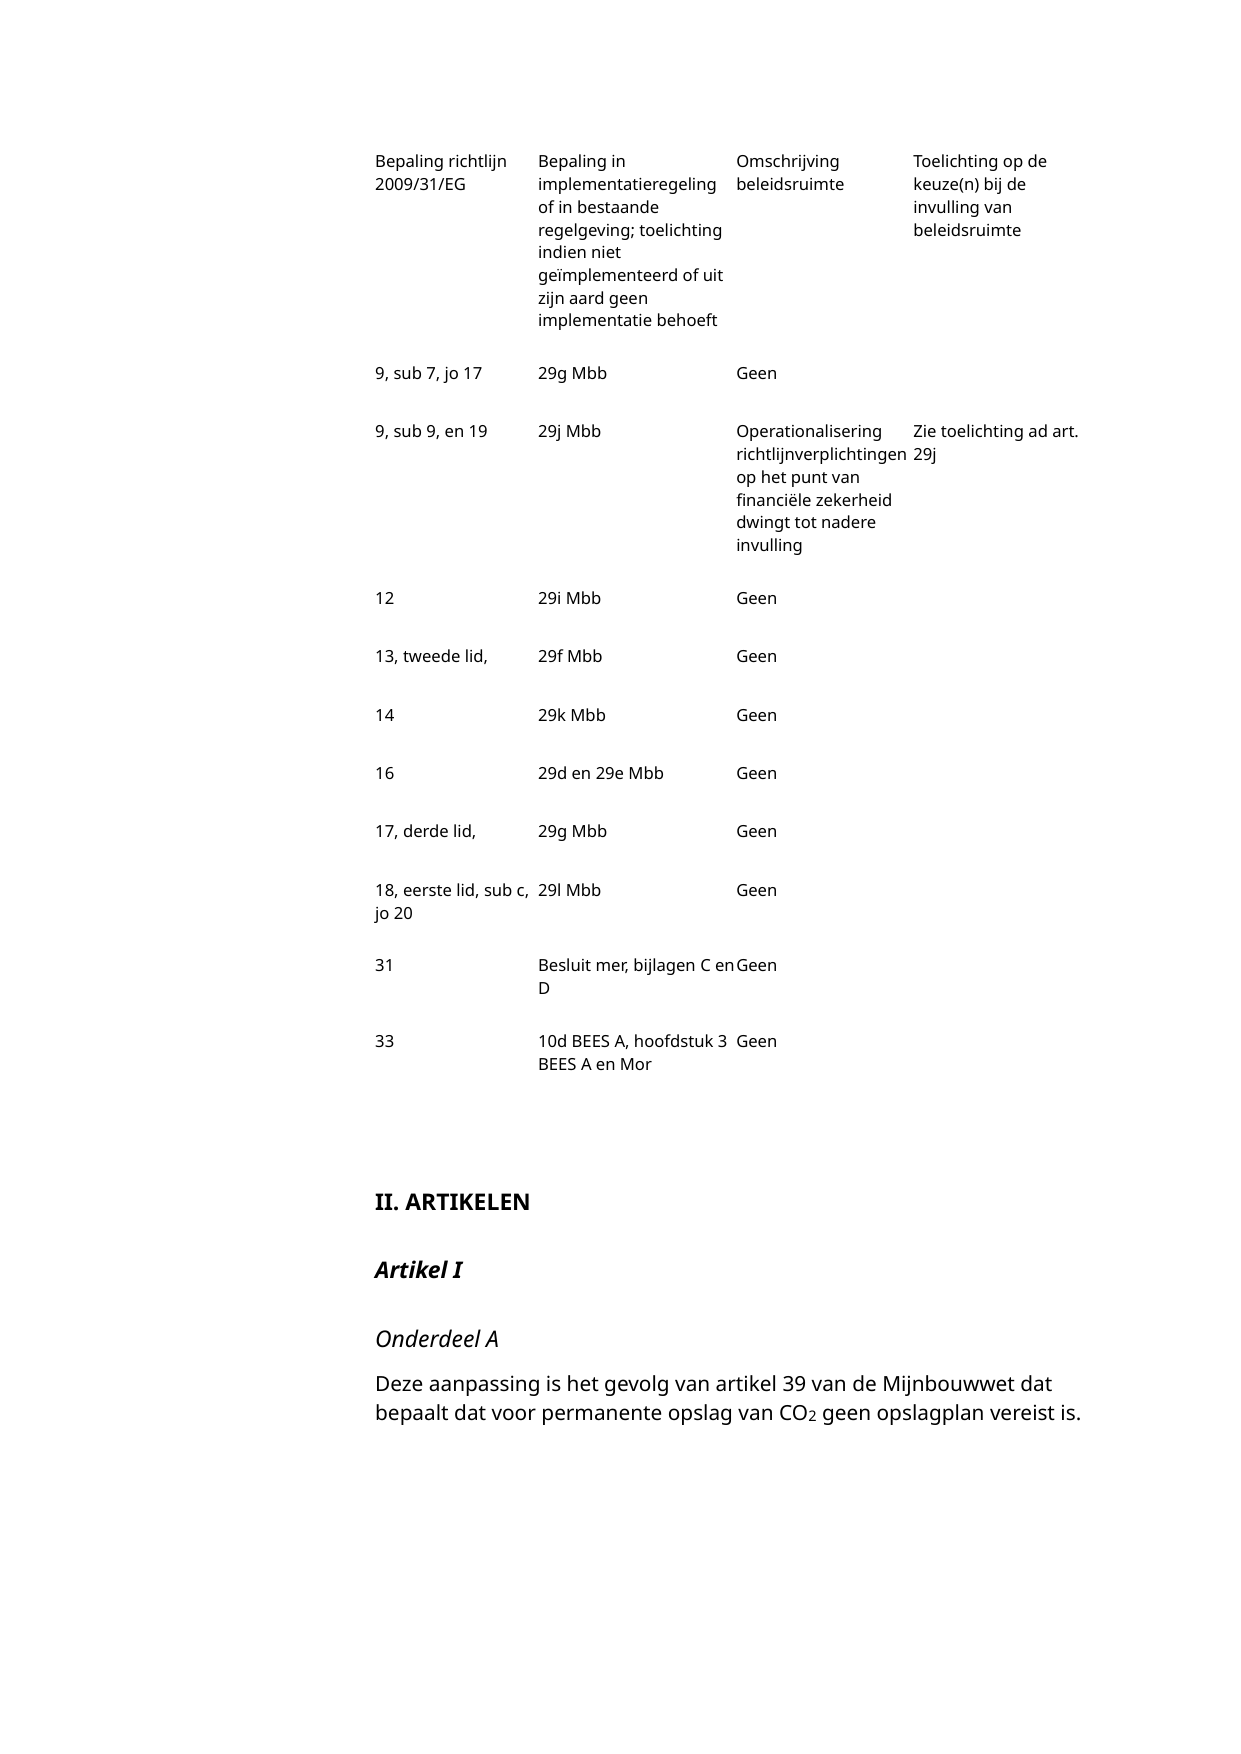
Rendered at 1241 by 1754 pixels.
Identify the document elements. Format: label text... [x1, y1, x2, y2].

table_cell Geen [736, 1029, 913, 1105]
table_cell 29j Mbb [538, 420, 736, 586]
table_cell 29l Mbb [538, 879, 736, 954]
table_cell [913, 762, 1090, 820]
table_cell 29f Mbb [538, 645, 736, 703]
table_cell [913, 1029, 1090, 1105]
table_cell 13, tweede lid, [375, 645, 538, 703]
table_cell 31 [375, 954, 538, 1029]
table_header Toelichting op de keuze(n) bij de invulling van beleidsruimte [913, 150, 1090, 362]
table_cell [913, 362, 1090, 420]
table_cell 14 [375, 703, 538, 762]
table_cell [913, 586, 1090, 645]
table_cell Geen [736, 879, 913, 954]
table_cell Geen [736, 703, 913, 762]
text Deze aanpassing is het gevolg van artikel 39 van de Mijnbouwwet dat bepaalt dat voor permanente opslag van CO2 geen opslagplan vereist is. [375, 1369, 1090, 1426]
table_cell 29k Mbb [538, 703, 736, 762]
table_cell Operationalisering richtlijnverplichtingen op het punt van financiële zekerheid dwingt tot nadere invulling [736, 420, 913, 586]
table_cell [913, 645, 1090, 703]
table_cell Geen [736, 954, 913, 1029]
table_cell Zie toelichting ad art. 29j [913, 420, 1090, 586]
table_cell 9, sub 7, jo 17 [375, 362, 538, 420]
table_cell 29i Mbb [538, 586, 736, 645]
table_cell 33 [375, 1029, 538, 1105]
table_cell 29g Mbb [538, 362, 736, 420]
table_cell 18, eerste lid, sub c, jo 20 [375, 879, 538, 954]
subtitle Onderdeel A [375, 1323, 1090, 1354]
table_cell Geen [736, 820, 913, 878]
table_cell Geen [736, 586, 913, 645]
subtitle II. ARTIKELEN [375, 1186, 1090, 1217]
table_cell [913, 703, 1090, 762]
table_header Bepaling richtlijn 2009/31/EG [375, 150, 538, 362]
table_cell [913, 954, 1090, 1029]
table_cell 16 [375, 762, 538, 820]
table_cell 17, derde lid, [375, 820, 538, 878]
table_cell [913, 879, 1090, 954]
table_cell 9, sub 9, en 19 [375, 420, 538, 586]
table_cell 29d en 29e Mbb [538, 762, 736, 820]
table_header Omschrijving beleidsruimte [736, 150, 913, 362]
subtitle Artikel I [375, 1254, 1090, 1286]
table_cell Geen [736, 362, 913, 420]
table_cell [913, 820, 1090, 878]
table_cell Geen [736, 645, 913, 703]
table_header Bepaling in implementatieregeling of in bestaande regelgeving; toelichting indien niet geïmplementeerd of uit zijn aard geen implementatie behoeft [538, 150, 736, 362]
table_cell 29g Mbb [538, 820, 736, 878]
table_cell 10d BEES A, hoofdstuk 3 BEES A en Mor [538, 1029, 736, 1105]
table_cell Besluit mer, bijlagen C en D [538, 954, 736, 1029]
table_cell Geen [736, 762, 913, 820]
table_cell 12 [375, 586, 538, 645]
